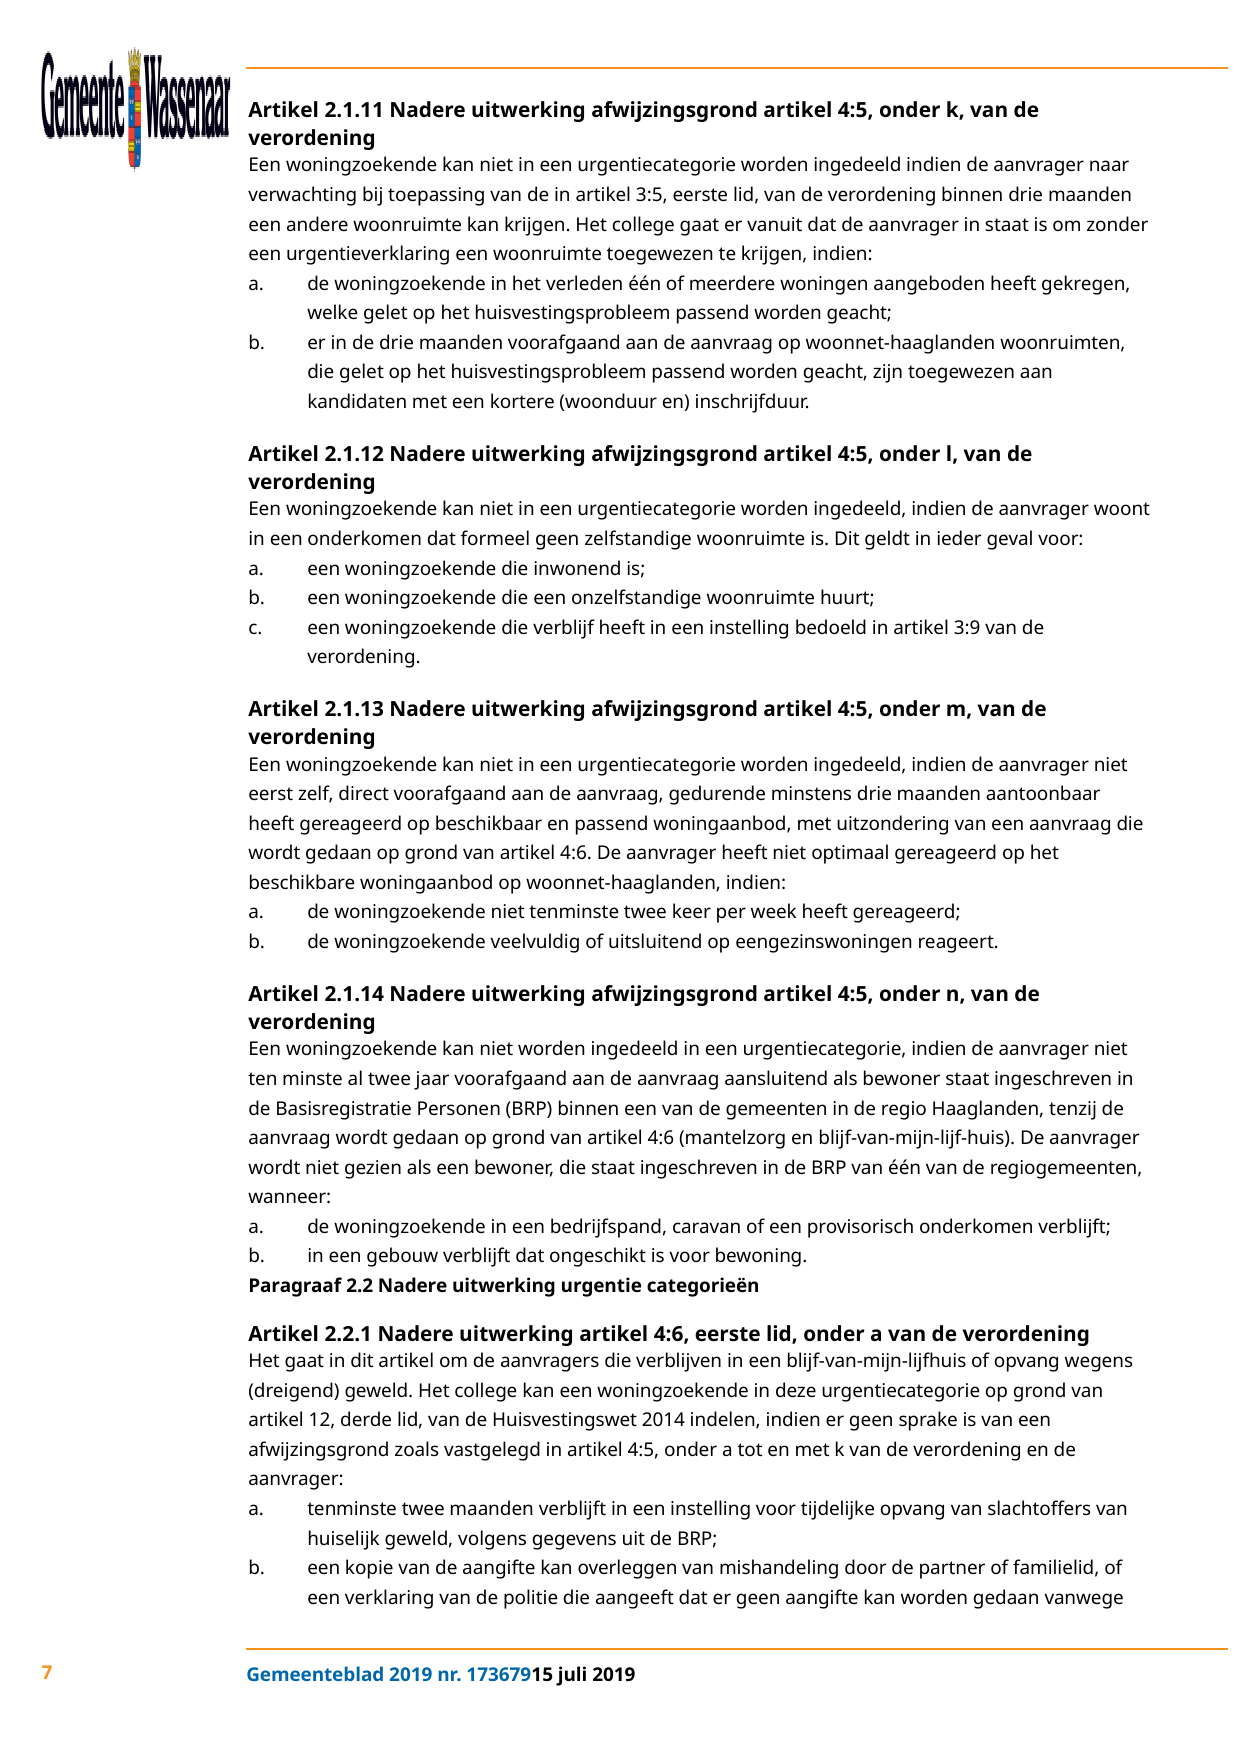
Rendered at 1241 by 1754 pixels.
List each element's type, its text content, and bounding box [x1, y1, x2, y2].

picture [41, 47, 231, 172]
text Paragraaf 2.2 Nadere uitwerking urgentie categorieën [248, 1272, 1152, 1298]
text Een woningzoekende kan niet in een urgentiecategorie worden ingedeeld, indien de aanvrager niet eerst zelf, direct voorafgaand aan de aanvraag, gedurende minstens drie maanden aantoonbaar heeft gereageerd op beschikbaar en passend woningaanbod, met uitzondering van een aanvraag die wordt gedaan op grond van artikel 4:6. De aanvrager heeft niet optimaal gereageerd op het beschikbare woningaanbod op woonnet-haaglanden, indien: [248, 751, 1152, 895]
list in een gebouw verblijft dat ongeschikt is voor bewoning. [248, 1243, 1152, 1268]
text Het gaat in dit artikel om de aanvragers die verblijven in een blijf-van-mijn-lijfhuis of opvang wegens (dreigend) geweld. Het college kan een woningzoekende in deze urgentiecategorie op grond van artikel 12, derde lid, van de Huisvestingswet 2014 indelen, indien er geen sprake is van een afwijzingsgrond zoals vastgelegd in artikel 4:5, onder a tot en met k van de verordening en de aanvrager: [248, 1347, 1152, 1491]
list een woningzoekende die inwonend is; [248, 555, 1152, 581]
list een kopie van de aangifte kan overleggen van mishandeling door de partner of familielid, of een verklaring van de politie die aangeeft dat er geen aangifte kan worden gedaan vanwege [248, 1554, 1152, 1610]
text Een woningzoekende kan niet in een urgentiecategorie worden ingedeeld indien de aanvrager naar verwachting bij toepassing van de in artikel 3:5, eerste lid, van de verordening binnen drie maanden een andere woonruimte kan krijgen. Het college gaat er vanuit dat de aanvrager in staat is om zonder een urgentieverklaring een woonruimte toegewezen te krijgen, indien: [248, 152, 1152, 266]
text Artikel 2.1.13 Nadere uitwerking afwijzingsgrond artikel 4:5, onder m, van de verordening [248, 694, 1152, 751]
list de woningzoekende niet tenminste twee keer per week heeft gereageerd; [248, 899, 1152, 924]
text Artikel 2.2.1 Nadere uitwerking artikel 4:6, eerste lid, onder a van de verordening [248, 1319, 1152, 1347]
list er in de drie maanden voorafgaand aan de aanvraag op woonnet-haaglanden woonruimten, die gelet op het huisvestingsprobleem passend worden geacht, zijn toegewezen aan kandidaten met een kortere (woonduur en) inschrijfduur. [248, 329, 1152, 414]
text Een woningzoekende kan niet in een urgentiecategorie worden ingedeeld, indien de aanvrager woont in een onderkomen dat formeel geen zelfstandige woonruimte is. Dit geldt in ieder geval voor: [248, 496, 1152, 551]
text Artikel 2.1.14 Nadere uitwerking afwijzingsgrond artikel 4:5, onder n, van de verordening [248, 979, 1152, 1036]
list de woningzoekende veelvuldig of uitsluitend op eengezinswoningen reageert. [248, 928, 1152, 954]
text Artikel 2.1.12 Nadere uitwerking afwijzingsgrond artikel 4:5, onder l, van de verordening [248, 439, 1152, 496]
text Een woningzoekende kan niet worden ingedeeld in een urgentiecategorie, indien de aanvrager niet ten minste al twee jaar voorafgaand aan de aanvraag aansluitend als bewoner staat ingeschreven in de Basisregistratie Personen (BRP) binnen een van de gemeenten in de regio Haaglanden, tenzij de aanvraag wordt gedaan op grond van artikel 4:6 (mantelzorg en blijf-van-mijn-lijf-huis). De aanvrager wordt niet gezien als een bewoner, die staat ingeschreven in de BRP van één van de regiogemeenten, wanneer: [248, 1036, 1152, 1209]
list tenminste twee maanden verblijft in een instelling voor tijdelijke opvang van slachtoffers van huiselijk geweld, volgens gegevens uit de BRP; [248, 1495, 1152, 1551]
list de woningzoekende in het verleden één of meerdere woningen aangeboden heeft gekregen, welke gelet op het huisvestingsprobleem passend worden geacht; [248, 270, 1152, 325]
list de woningzoekende in een bedrijfspand, caravan of een provisorisch onderkomen verblijft; [248, 1213, 1152, 1239]
list een woningzoekende die een onzelfstandige woonruimte huurt; [248, 584, 1152, 610]
list een woningzoekende die verblijf heeft in een instelling bedoeld in artikel 3:9 van de verordening. [248, 614, 1152, 669]
text Artikel 2.1.11 Nadere uitwerking afwijzingsgrond artikel 4:5, onder k, van de verordening [248, 95, 1152, 152]
